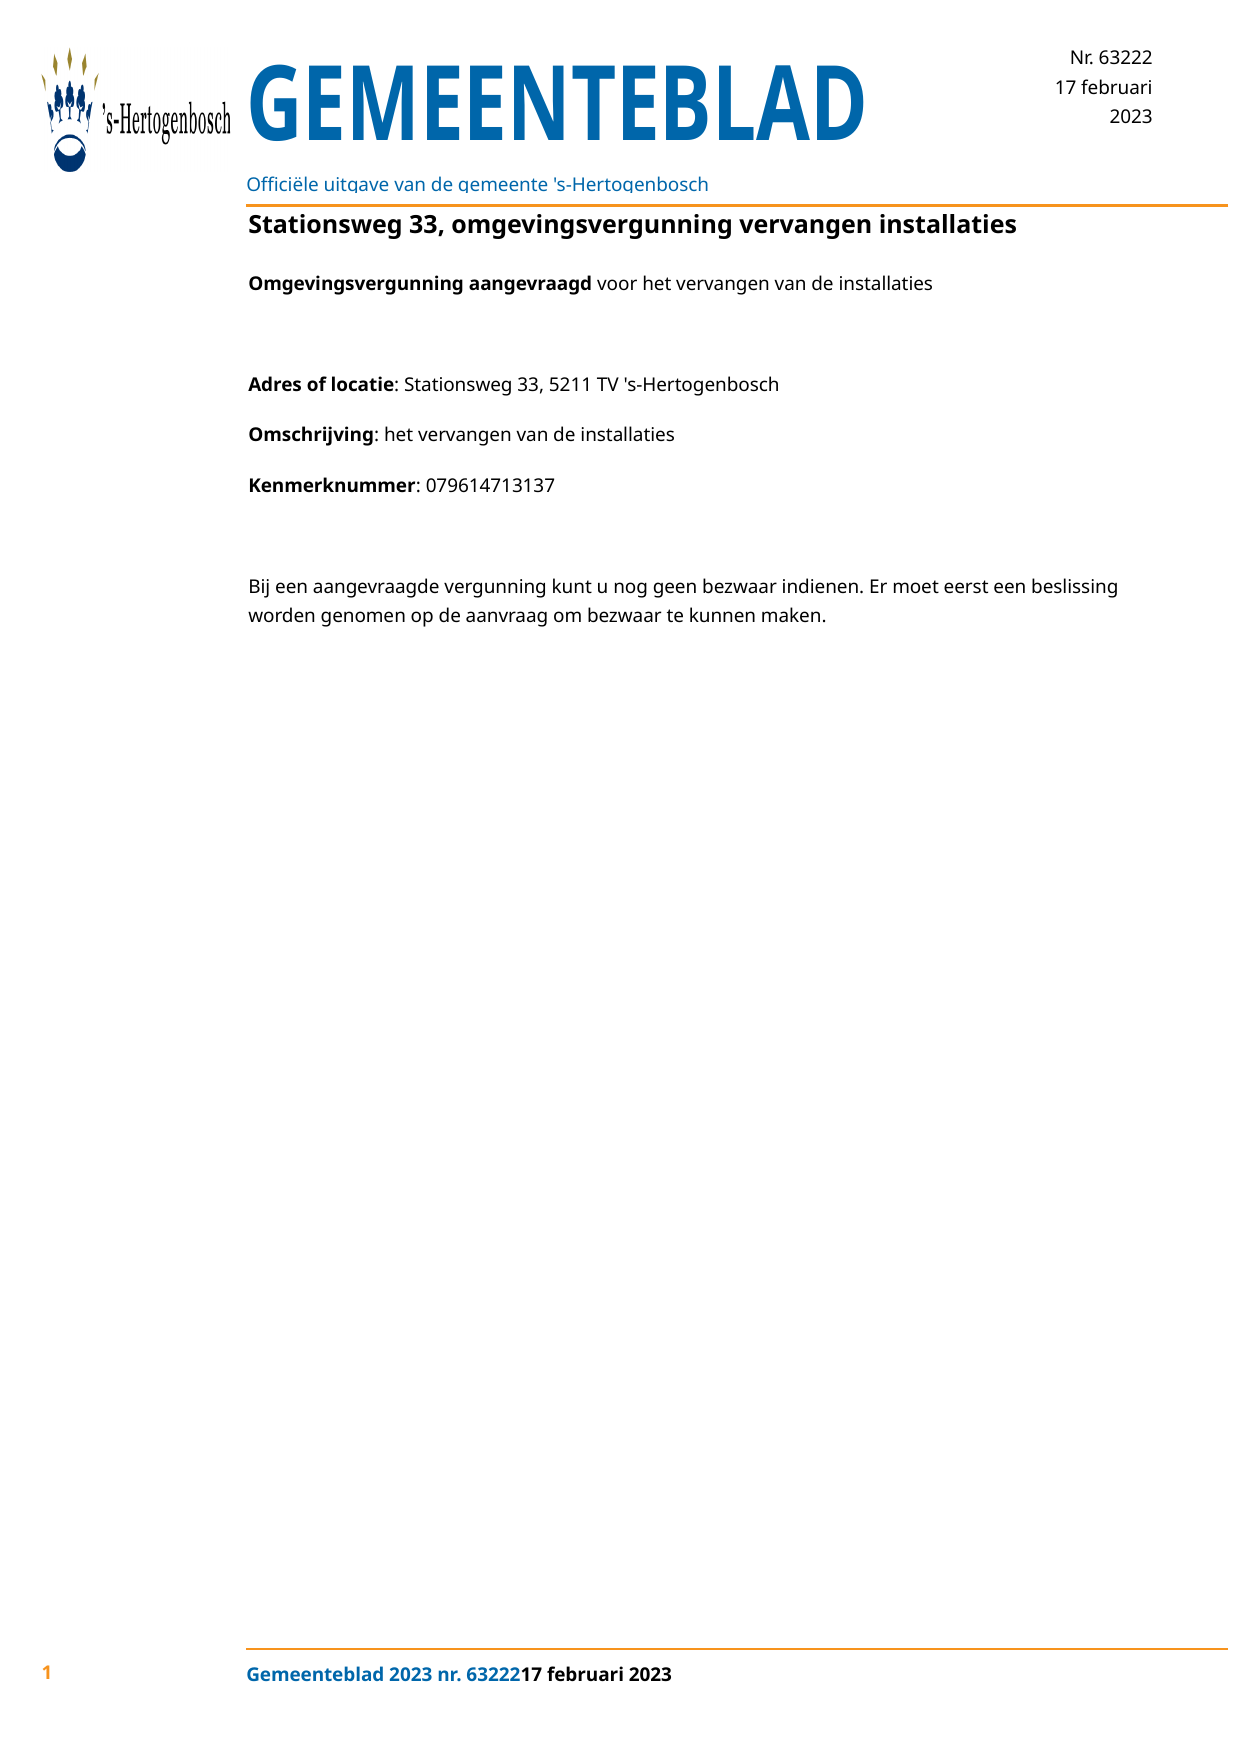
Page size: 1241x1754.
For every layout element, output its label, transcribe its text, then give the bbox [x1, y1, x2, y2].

text Kenmerknummer: 079614713137 [248, 472, 1152, 498]
text Bij een aangevraagde vergunning kunt u nog geen bezwaar indienen. Er moet eerst een beslissing worden genomen op de aanvraag om bezwaar te kunnen maken. [248, 573, 1152, 628]
text Omschrijving: het vervangen van de installaties [248, 422, 1152, 447]
text Adres of locatie: Stationsweg 33, 5211 TV 's-Hertogenbosch [248, 371, 1152, 397]
text Omgevingsvergunning aangevraagd voor het vervangen van de installaties [248, 270, 1152, 296]
picture [41, 47, 231, 172]
text Stationsweg 33, omgevingsvergunning vervangen installaties [248, 207, 1152, 241]
